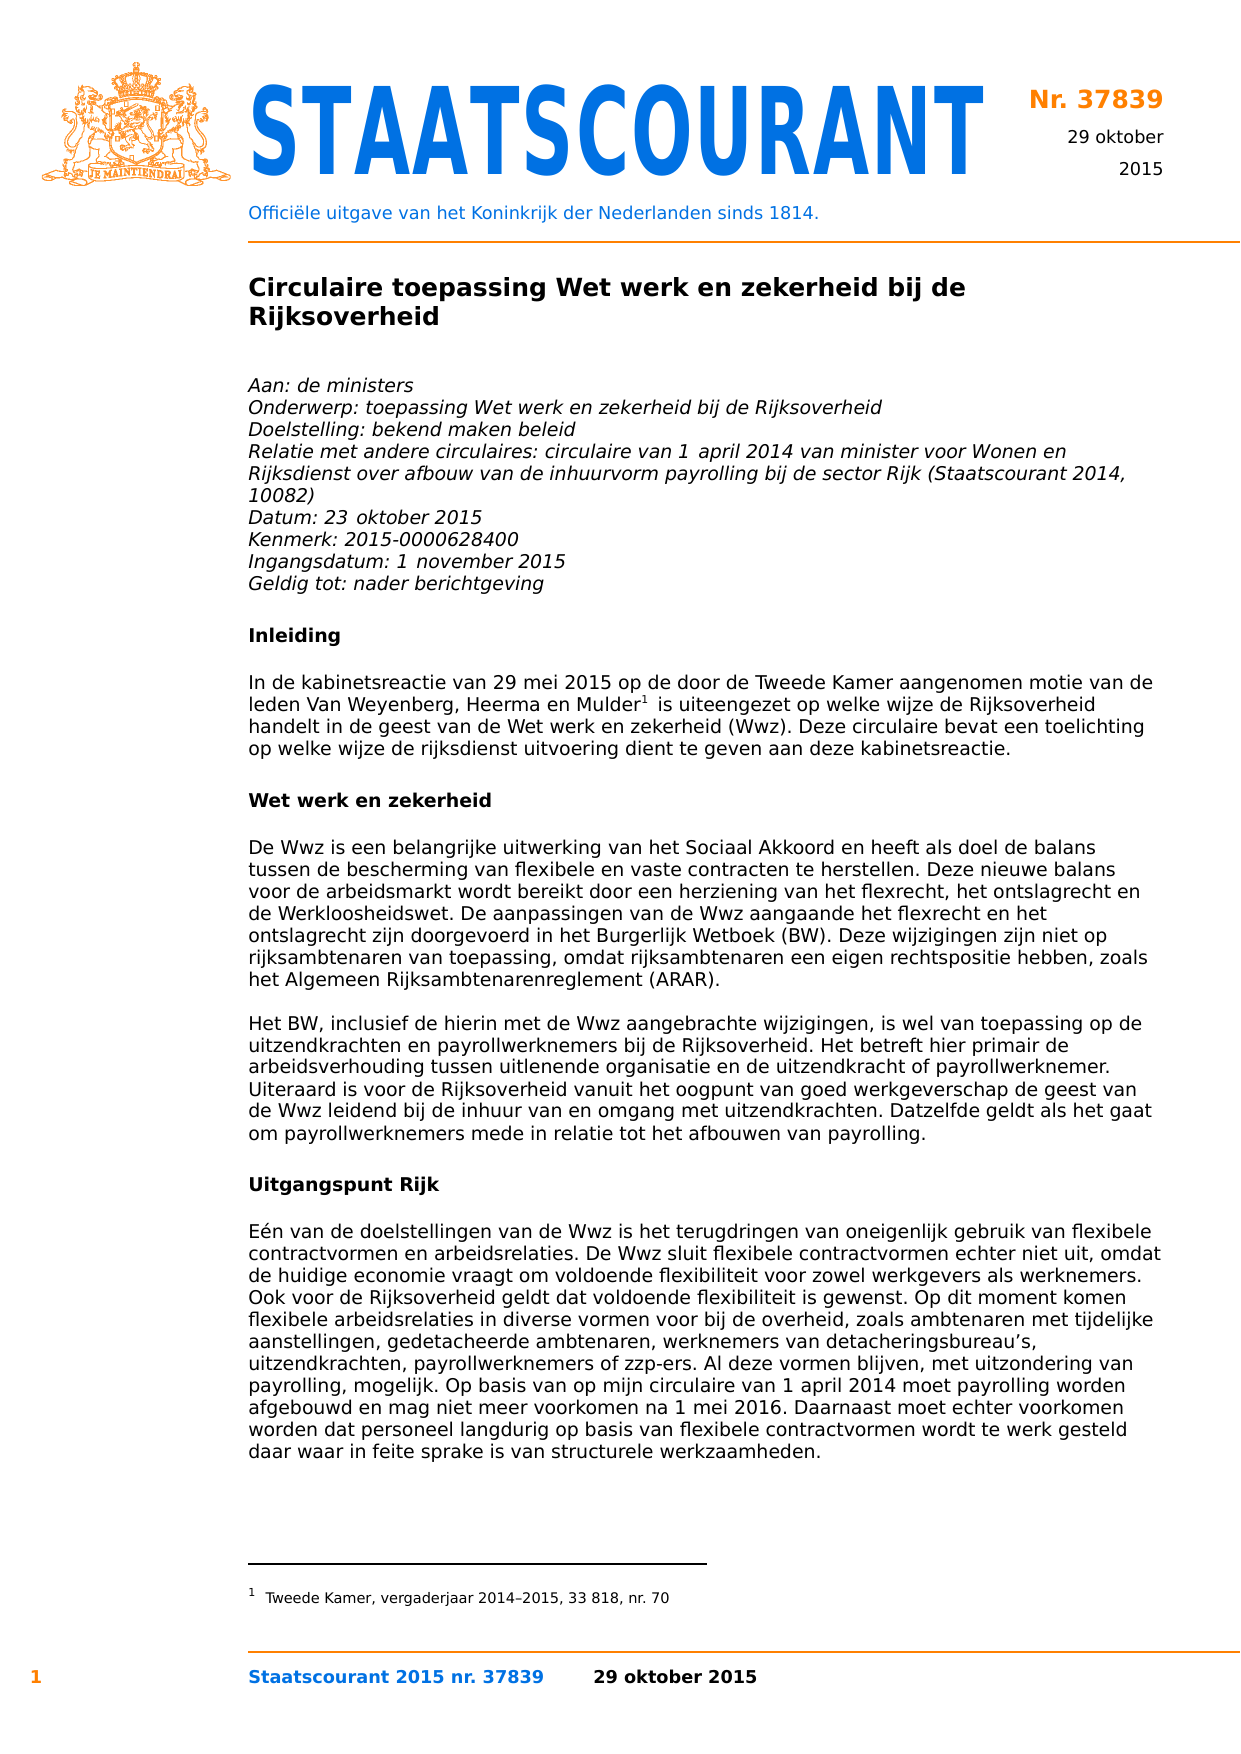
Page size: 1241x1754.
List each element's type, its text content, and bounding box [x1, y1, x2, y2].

table_header [25, 62, 248, 241]
text Ingangsdatum: 1 november 2015 [248, 551, 1163, 573]
table_cell 2015 [998, 153, 1240, 203]
text De Wwz is een belangrijke uitwerking van het Sociaal Akkoord en heeft als doel de balans tussen de bescherming van flexibele en vaste contracten te herstellen. Deze nieuwe balans voor de arbeidsmarkt wordt bereikt door een herziening van het flexrecht, het ontslagrecht en de Werkloosheidswet. De aanpassingen van de Wwz aangaande het flexrecht en het ontslagrecht zijn doorgevoerd in het Burgerlijk Wetboek (BW). Deze wijzigingen zijn niet op rijksambtenaren van toepassing, omdat rijksambtenaren een eigen rechtspositie hebben, zoals het Algemeen Rijksambtenarenreglement (ARAR). [248, 837, 1163, 991]
table_cell Officiële uitgave van het Koninkrijk der Nederlanden sinds 1814. [248, 203, 1240, 241]
table_header Nr. 37839 [998, 62, 1240, 121]
text Datum: 23 oktober 2015 [248, 507, 1163, 529]
text Aan: de ministers [248, 375, 1163, 397]
text Relatie met andere circulaires: circulaire van 1 april 2014 van minister voor Wonen en Rijksdienst over afbouw van de inhuurvorm payrolling bij de sector Rijk (Staatscourant 2014, 10082) [248, 441, 1163, 507]
table_header STAATSCOURANT [248, 62, 998, 203]
text Eén van de doelstellingen van de Wwz is het terugdringen van oneigenlijk gebruik van flexibele contractvormen en arbeidsrelaties. De Wwz sluit flexibele contractvormen echter niet uit, omdat de huidige economie vraagt om voldoende flexibiliteit voor zowel werkgevers als werknemers. Ook voor de Rijksoverheid geldt dat voldoende flexibiliteit is gewenst. Op dit moment komen flexibele arbeidsrelaties in diverse vormen voor bij de overheid, zoals ambtenaren met tijdelijke aanstellingen, gedetacheerde ambtenaren, werknemers van detacheringsbureau’s, uitzendkrachten, payrollwerknemers of zzp-ers. Al deze vormen blijven, met uitzondering van payrolling, mogelijk. Op basis van op mijn circulaire van 1 april 2014 moet payrolling worden afgebouwd en mag niet meer voorkomen na 1 mei 2016. Daarnaast moet echter voorkomen worden dat personeel langdurig op basis van flexibele contractvormen wordt te werk gesteld daar waar in feite sprake is van structurele werkzaamheden. [248, 1221, 1163, 1463]
subtitle Wet werk en zekerheid [248, 790, 1163, 812]
text Het BW, inclusief de hierin met de Wwz aangebrachte wijzigingen, is wel van toepassing op de uitzendkrachten en payrollwerknemers bij de Rijksoverheid. Het betreft hier primair de arbeidsverhouding tussen uitlenende organisatie en de uitzendkracht of payrollwerknemer. Uiteraard is voor de Rijksoverheid vanuit het oogpunt van goed werkgeverschap de geest van de Wwz leidend bij de inhuur van en omgang met uitzendkrachten. Datzelfde geldt als het gaat om payrollwerknemers mede in relatie tot het afbouwen van payrolling. [248, 1012, 1163, 1144]
text Doelstelling: bekend maken beleid [248, 419, 1163, 441]
subtitle Inleiding [248, 625, 1163, 647]
table_cell 29 oktober [998, 121, 1240, 153]
text Geldig tot: nader berichtgeving [248, 573, 1163, 595]
text Kenmerk: 2015-0000628400 [248, 529, 1163, 551]
text In de kabinetsreactie van 29 mei 2015 op de door de Tweede Kamer aangenomen motie van de leden Van Weyenberg, Heerma en Mulder is uiteengezet op welke wijze de Rijksoverheid handelt in de geest van de Wet werk en zekerheid (Wwz). Deze circulaire bevat een toelichting op welke wijze de rijksdienst uitvoering dient te geven aan deze kabinetsreactie. [248, 672, 1163, 760]
picture [41, 62, 231, 186]
subtitle Circulaire toepassing Wet werk en zekerheid bij de Rijksoverheid [248, 273, 1163, 331]
text Onderwerp: toepassing Wet werk en zekerheid bij de Rijksoverheid [248, 397, 1163, 419]
text Tweede Kamer, vergaderjaar 2014–2015, 33 818, nr. 70 [248, 1586, 1163, 1608]
subtitle Uitgangspunt Rijk [248, 1174, 1163, 1196]
